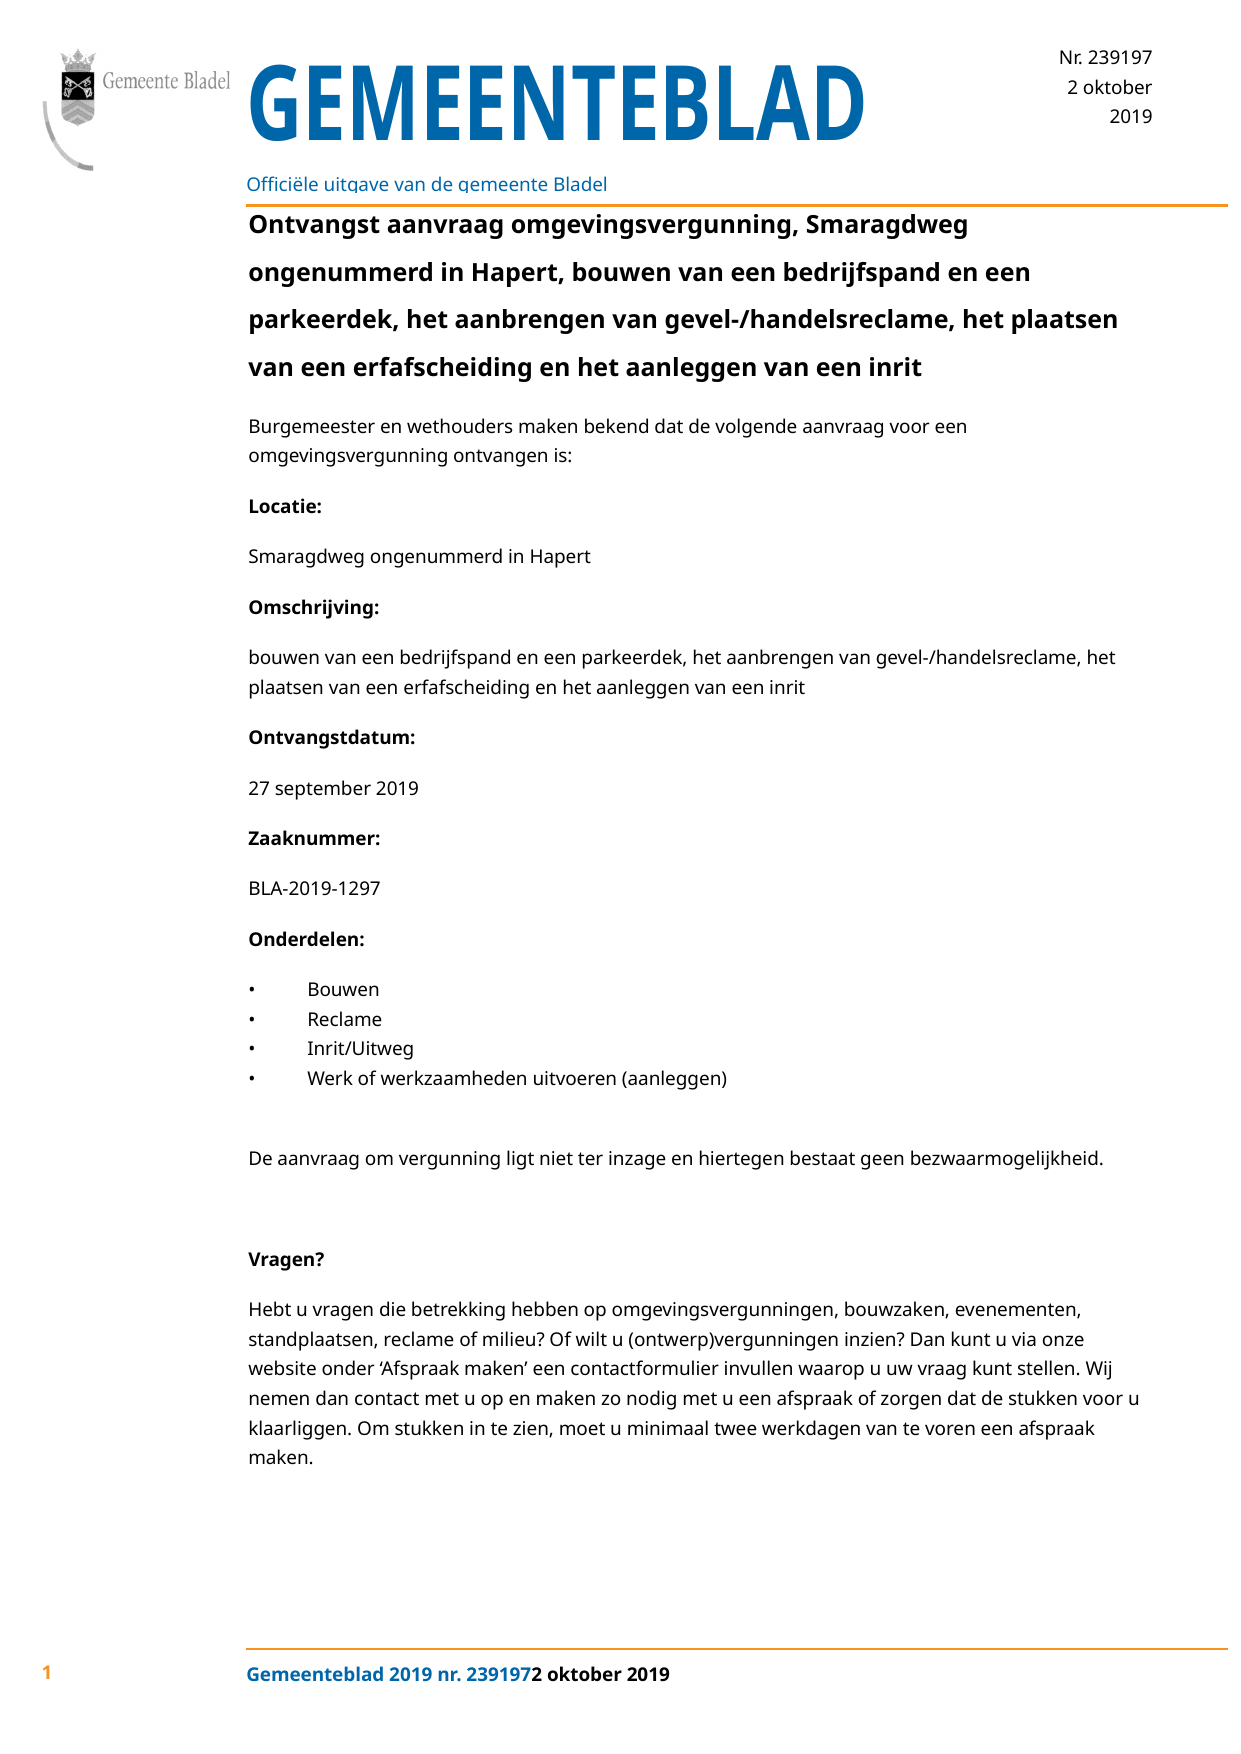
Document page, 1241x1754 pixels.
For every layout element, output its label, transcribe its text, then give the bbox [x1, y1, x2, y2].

text Omschrijving: [248, 594, 1152, 620]
text BLA-2019-1297 [248, 876, 1152, 901]
list Reclame [248, 1006, 1152, 1032]
picture [41, 47, 231, 172]
text Hebt u vragen die betrekking hebben op omgevingsvergunningen, bouwzaken, evenementen, standplaatsen, reclame of milieu? Of wilt u (ontwerp)vergunningen inzien? Dan kunt u via onze website onder ‘Afspraak maken’ een contactformulier invullen waarop u uw vraag kunt stellen. Wij nemen dan contact met u op en maken zo nodig met u een afspraak of zorgen dat de stukken voor u klaarliggen. Om stukken in te zien, moet u minimaal twee werkdagen van te voren een afspraak maken. [248, 1296, 1152, 1470]
text Smaragdweg ongenummerd in Hapert [248, 543, 1152, 569]
text Burgemeester en wethouders maken bekend dat de volgende aanvraag voor een omgevingsvergunning ontvangen is: [248, 413, 1152, 468]
list Inrit/Uitweg [248, 1036, 1152, 1061]
text bouwen van een bedrijfspand en een parkeerdek, het aanbrengen van gevel-/handelsreclame, het plaatsen van een erfafscheiding en het aanleggen van een inrit [248, 644, 1152, 700]
text Onderdelen: [248, 926, 1152, 952]
text 27 september 2019 [248, 775, 1152, 801]
text Zaaknummer: [248, 825, 1152, 851]
text Ontvangst aanvraag omgevingsvergunning, Smaragdweg ongenummerd in Hapert, bouwen van een bedrijfspand en een parkeerdek, het aanbrengen van gevel-/handelsreclame, het plaatsen van een erfafscheiding en het aanleggen van een inrit [248, 207, 1152, 384]
text Locatie: [248, 493, 1152, 519]
list Werk of werkzaamheden uitvoeren (aanleggen) [248, 1065, 1152, 1091]
list Bouwen [248, 976, 1152, 1002]
text Vragen? [248, 1246, 1152, 1272]
text Ontvangstdatum: [248, 724, 1152, 750]
text De aanvraag om vergunning ligt niet ter inzage en hiertegen bestaat geen bezwaarmogelijkheid. [248, 1145, 1152, 1171]
